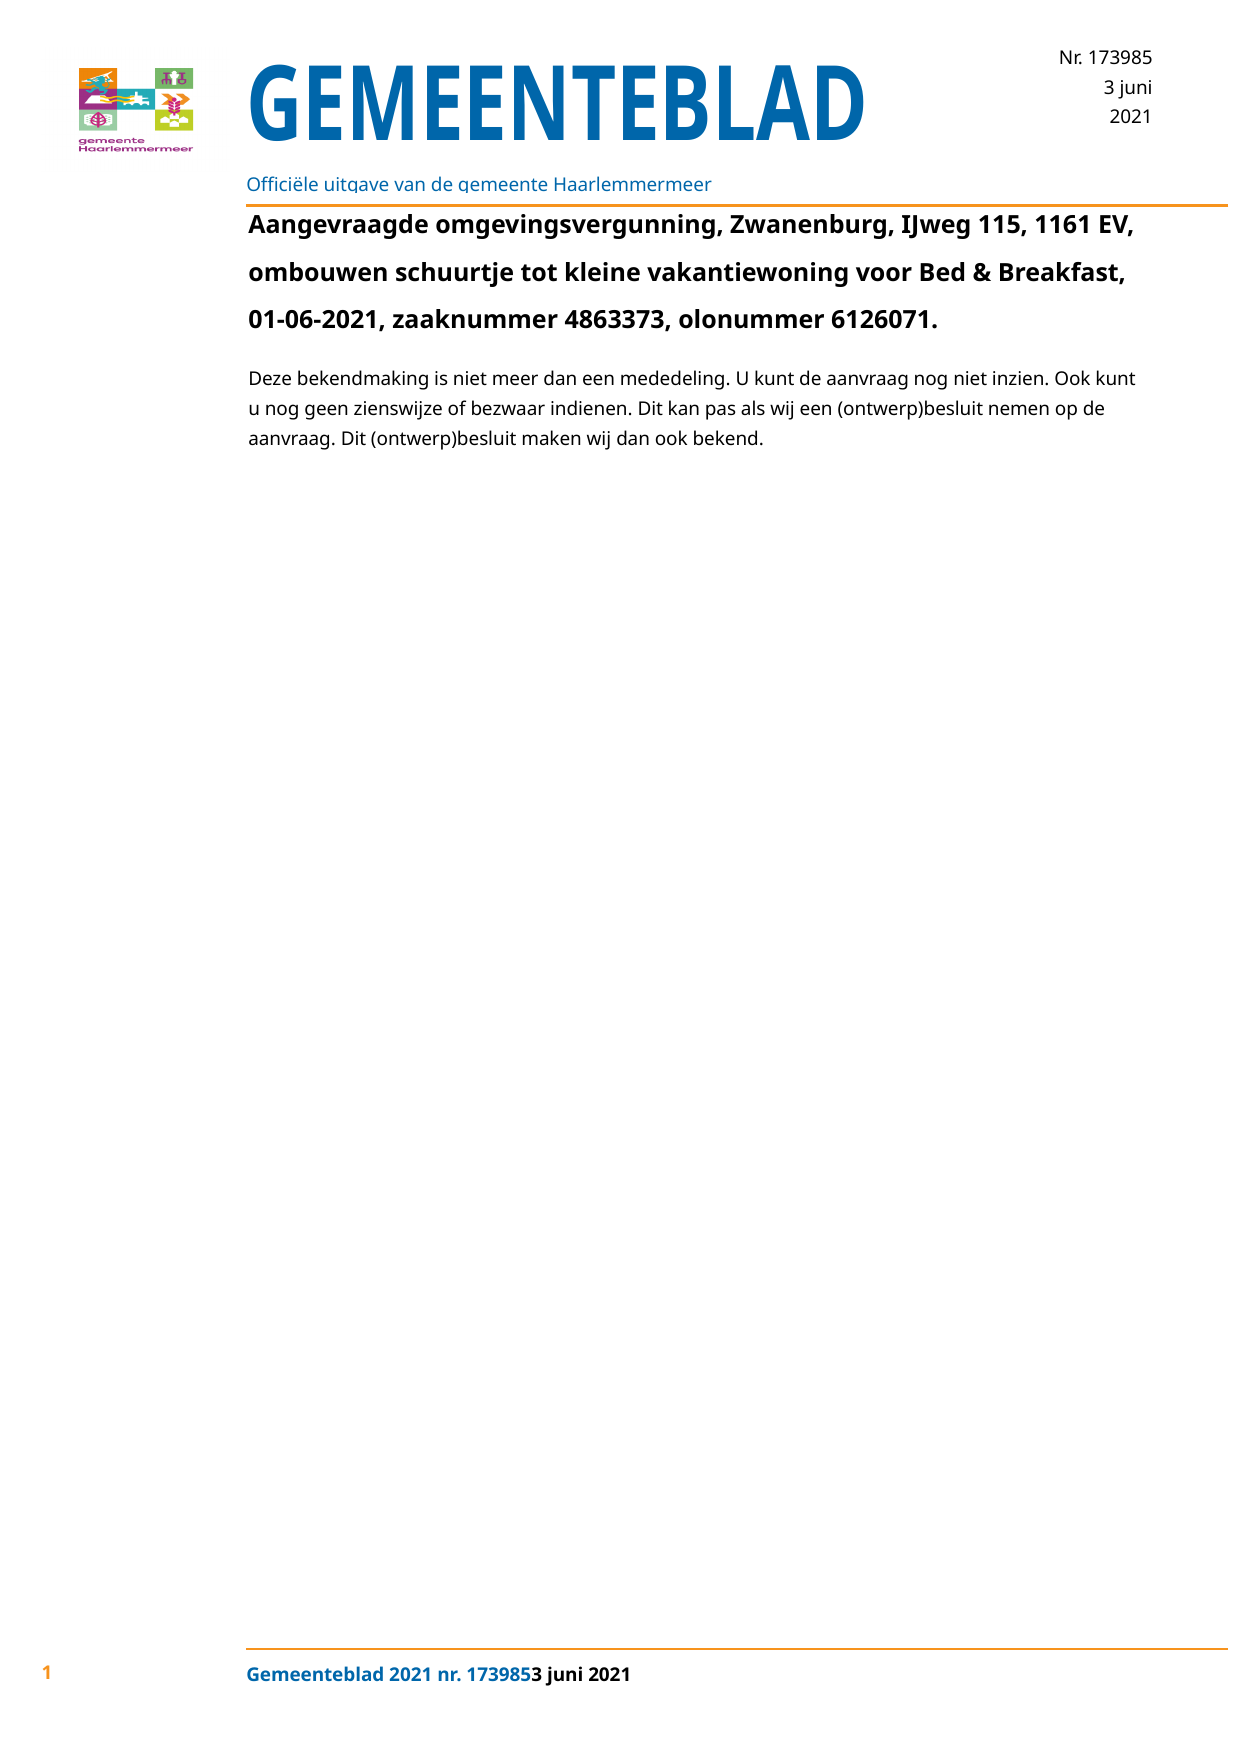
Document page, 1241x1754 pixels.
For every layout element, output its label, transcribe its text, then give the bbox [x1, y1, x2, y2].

picture [41, 47, 231, 172]
text Aangevraagde omgevingsvergunning, Zwanenburg, IJweg 115, 1161 EV, ombouwen schuurtje tot kleine vakantiewoning voor Bed & Breakfast, 01-06-2021, zaaknummer 4863373, olonummer 6126071. [248, 207, 1152, 336]
text Deze bekendmaking is niet meer dan een mededeling. U kunt de aanvraag nog niet inzien. Ook kunt u nog geen zienswijze of bezwaar indienen. Dit kan pas als wij een (ontwerp)besluit nemen op de aanvraag. Dit (ontwerp)besluit maken wij dan ook bekend. [248, 366, 1152, 450]
